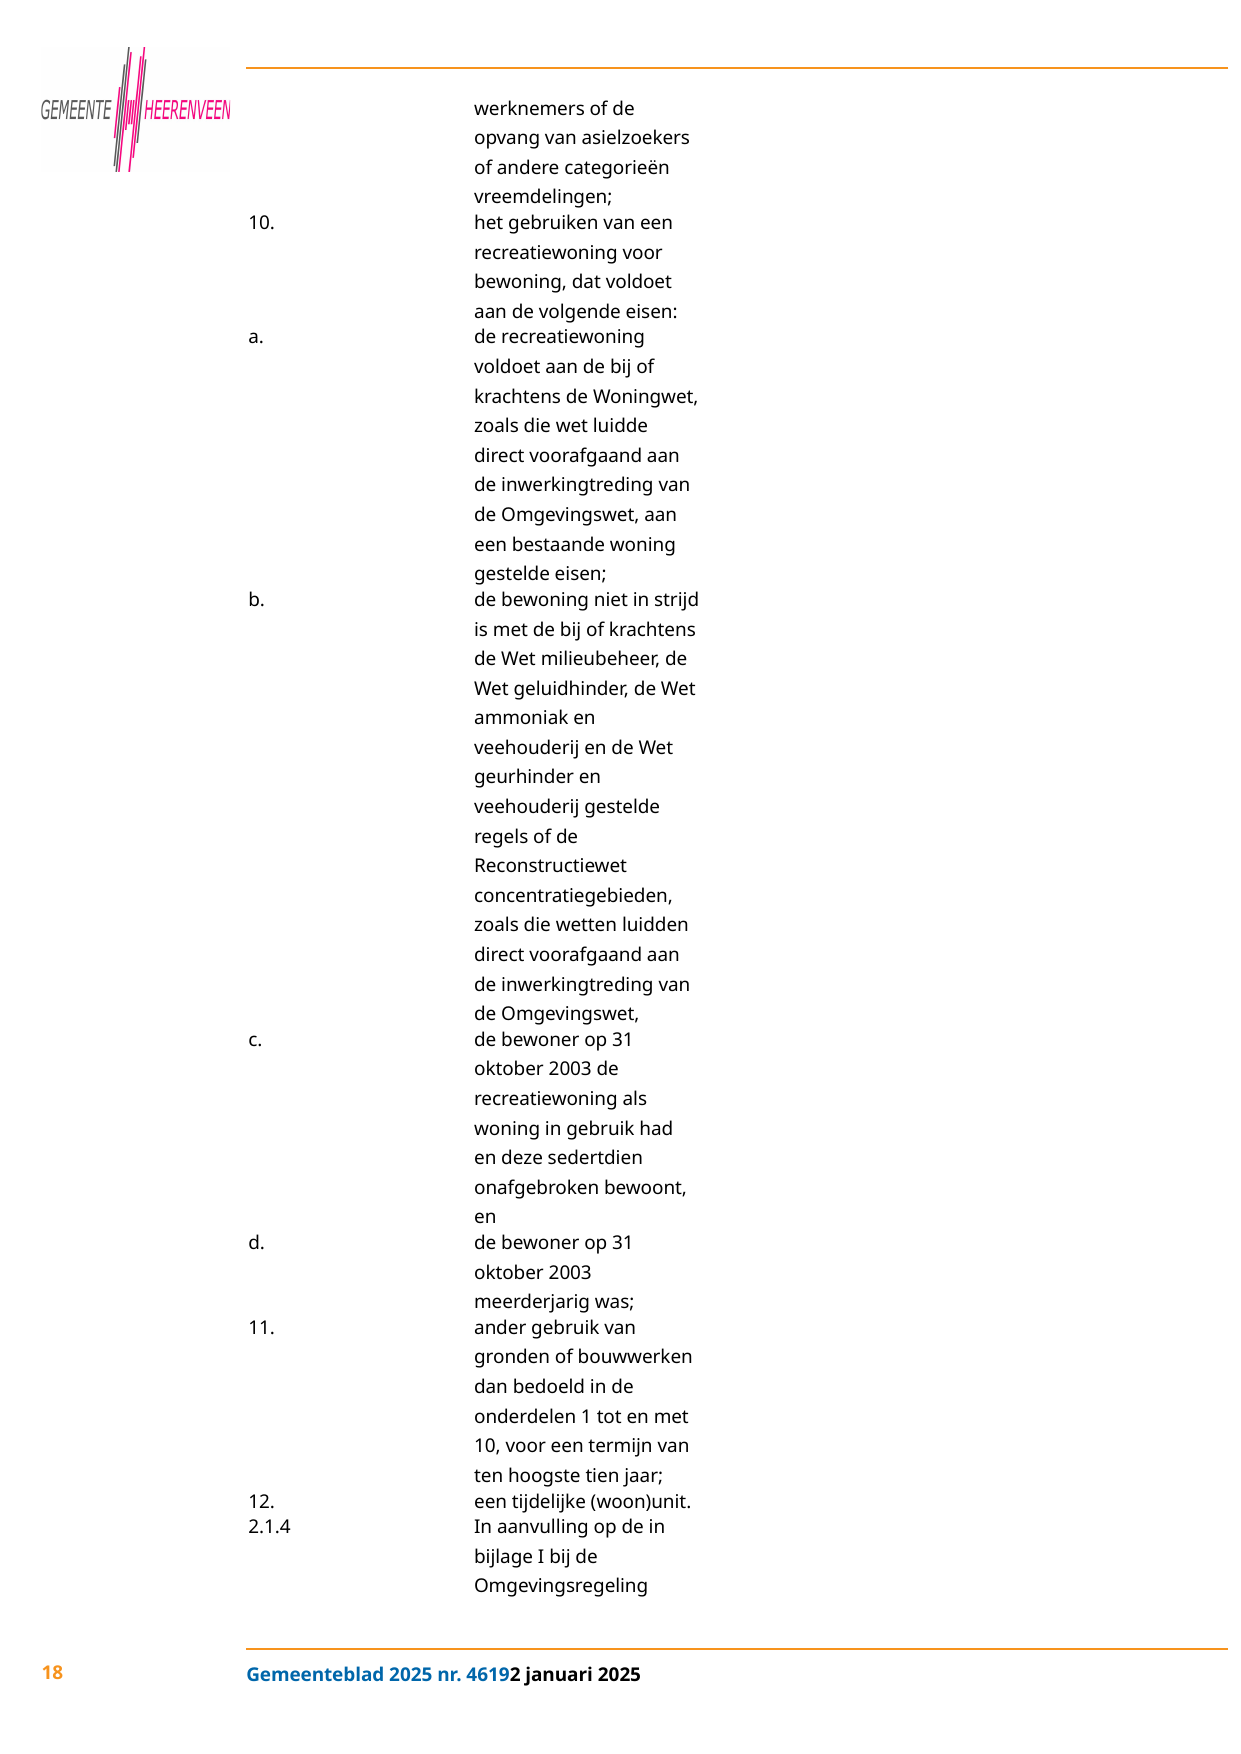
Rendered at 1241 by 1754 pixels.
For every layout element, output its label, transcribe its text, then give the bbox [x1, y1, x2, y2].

table_cell het gebruiken van een recreatiewoning voor bewoning, dat voldoet aan de volgende eisen: [474, 209, 700, 324]
table_cell [700, 95, 926, 209]
table_cell 11. [248, 1314, 474, 1488]
table_cell [926, 324, 1152, 586]
table_cell [926, 209, 1152, 324]
table_cell ander gebruik van gronden of bouwwerken dan bedoeld in de onderdelen 1 tot en met 10, voor een termijn van ten hoogste tien jaar; [474, 1314, 700, 1488]
table_cell [926, 1314, 1152, 1488]
table_cell de bewoner op 31 oktober 2003 meerderjarig was; [474, 1229, 700, 1314]
table_cell een tijdelijke (woon)unit. [474, 1488, 700, 1513]
table_cell de bewoner op 31 oktober 2003 de recreatiewoning als woning in gebruik had en deze sedertdien onafgebroken bewoont, en [474, 1026, 700, 1229]
table_cell [926, 586, 1152, 1026]
table_cell [700, 1488, 926, 1513]
table_cell d. [248, 1229, 474, 1314]
table_cell [700, 1514, 926, 1598]
table_cell [700, 1314, 926, 1488]
table_cell 12. [248, 1488, 474, 1513]
table_cell [700, 209, 926, 324]
table_cell In aanvulling op de in bijlage I bij de Omgevingsregeling [474, 1514, 700, 1598]
table_cell [700, 586, 926, 1026]
table_cell werknemers of de opvang van asielzoekers of andere categorieën vreemdelingen; [474, 95, 700, 209]
table_cell de bewoning niet in strijd is met de bij of krachtens de Wet milieubeheer, de Wet geluidhinder, de Wet ammoniak en veehouderij en de Wet geurhinder en veehouderij gestelde regels of de Reconstructiewet concentratiegebieden, zoals die wetten luidden direct voorafgaand aan de inwerkingtreding van de Omgevingswet, [474, 586, 700, 1026]
table_cell [926, 1514, 1152, 1598]
picture [41, 47, 231, 172]
table_cell [700, 324, 926, 586]
table_cell b. [248, 586, 474, 1026]
table_cell [926, 1488, 1152, 1513]
table_cell a. [248, 324, 474, 586]
table_cell de recreatiewoning voldoet aan de bij of krachtens de Woningwet, zoals die wet luidde direct voorafgaand aan de inwerkingtreding van de Omgevingswet, aan een bestaande woning gestelde eisen; [474, 324, 700, 586]
table_cell c. [248, 1026, 474, 1229]
table_cell 10. [248, 209, 474, 324]
table_cell [700, 1229, 926, 1314]
table_cell [926, 1026, 1152, 1229]
table_cell [926, 95, 1152, 209]
table_cell [248, 95, 474, 209]
table_cell 2.1.4 [248, 1514, 474, 1598]
table_cell [700, 1026, 926, 1229]
table_cell [926, 1229, 1152, 1314]
